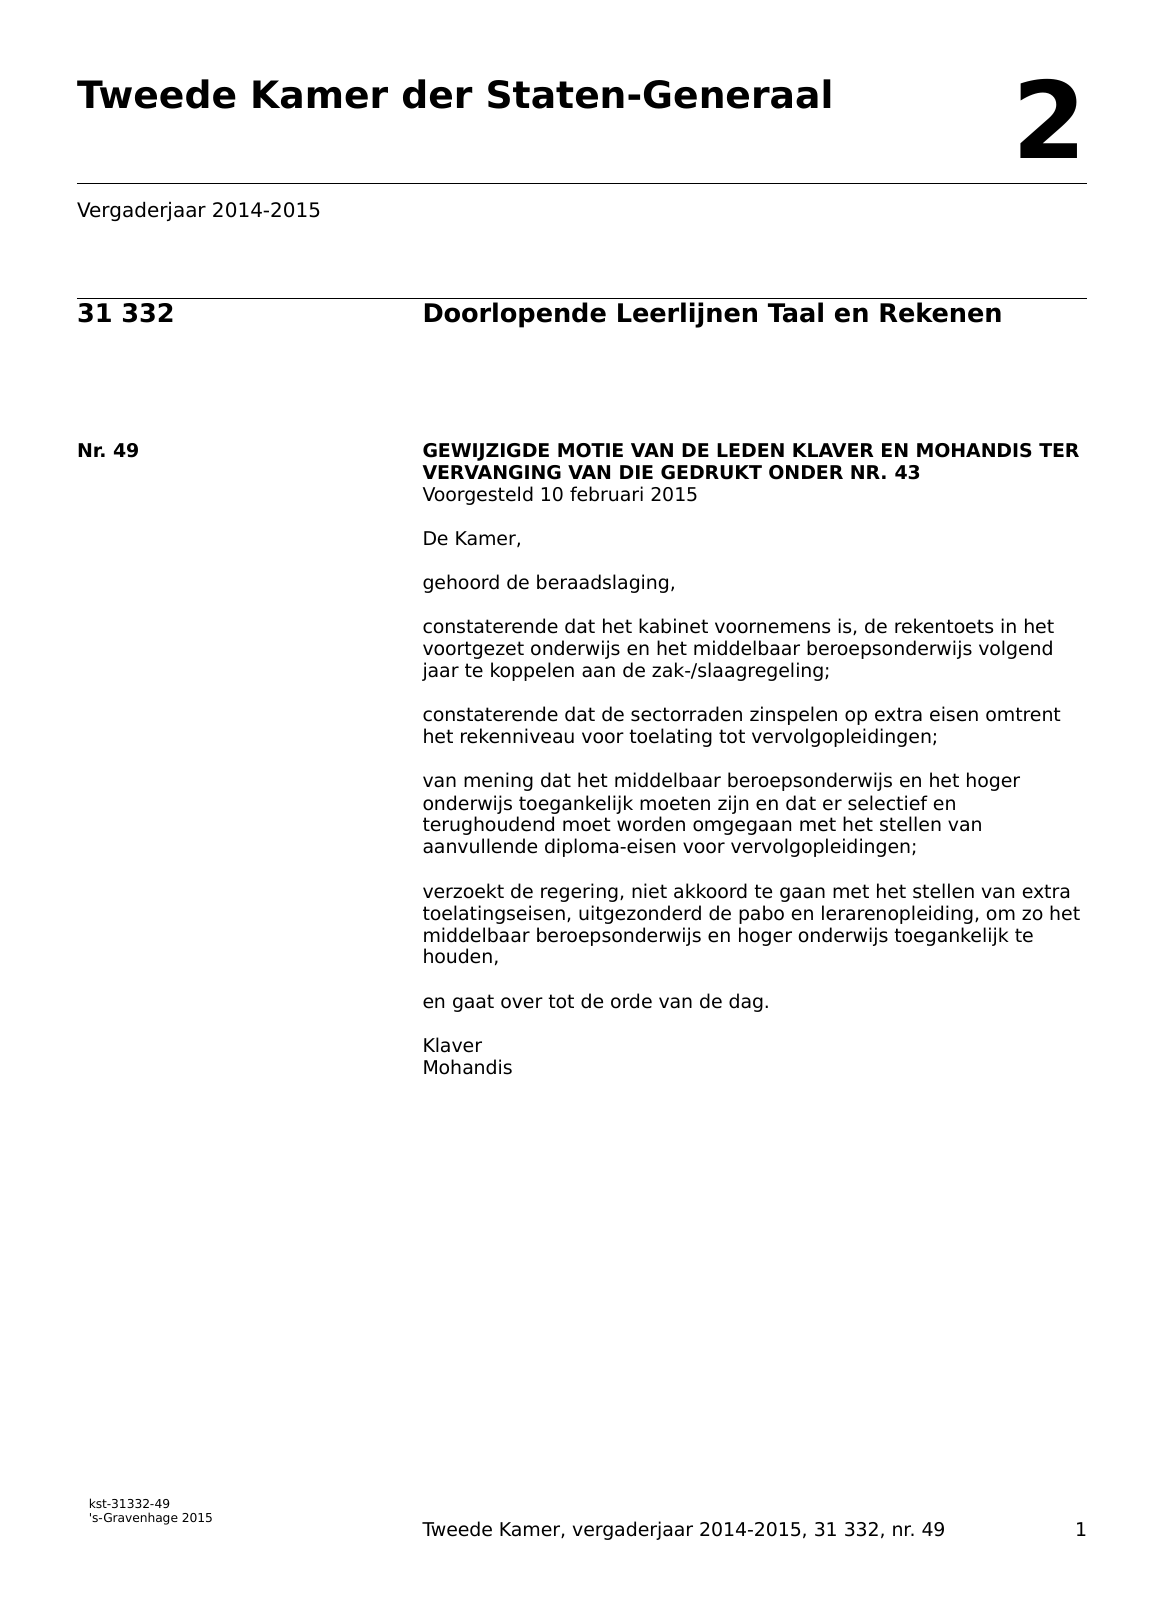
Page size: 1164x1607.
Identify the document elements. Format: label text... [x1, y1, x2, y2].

subtitle 31 332 Doorlopende Leerlijnen Taal en Rekenen [77, 299, 1087, 329]
text verzoekt de regering, niet akkoord te gaan met het stellen van extra toelatingseisen, uitgezonderd de pabo en lerarenopleiding, om zo het middelbaar beroepsonderwijs en hoger onderwijs toegankelijk te houden, [422, 881, 1087, 968]
text en gaat over tot de orde van de dag. [422, 991, 1087, 1013]
table_header Tweede Kamer der Staten-Generaal [77, 59, 886, 183]
text 's-Gravenhage 2015 [88, 1511, 323, 1525]
text van mening dat het middelbaar beroepsonderwijs en het hoger onderwijs toegankelijk moeten zijn en dat er selectief en terughoudend moet worden omgegaan met het stellen van aanvullende diploma-eisen voor vervolgopleidingen; [422, 770, 1087, 858]
text Klaver [422, 1035, 1087, 1057]
table_header 2 [886, 59, 1087, 183]
text constaterende dat het kabinet voornemens is, de rekentoets in het voortgezet onderwijs en het middelbaar beroepsonderwijs volgend jaar te koppelen aan de zak-/slaagregeling; [422, 616, 1087, 682]
text gehoord de beraadslaging, [422, 572, 1087, 594]
text Mohandis [422, 1057, 1087, 1079]
text kst-31332-49 [88, 1497, 323, 1511]
text constaterende dat de sectorraden zinspelen op extra eisen omtrent het rekenniveau voor toelating tot vervolgopleidingen; [422, 704, 1087, 748]
text De Kamer, [422, 528, 1087, 550]
subtitle Nr. 49 GEWIJZIGDE MOTIE VAN DE LEDEN KLAVER EN MOHANDIS TER VERVANGING VAN DIE GEDRUKT ONDER NR. 43 [77, 440, 1087, 484]
text Voorgesteld 10 februari 2015 [422, 484, 1087, 506]
table_cell Vergaderjaar 2014-2015 [77, 184, 1087, 298]
